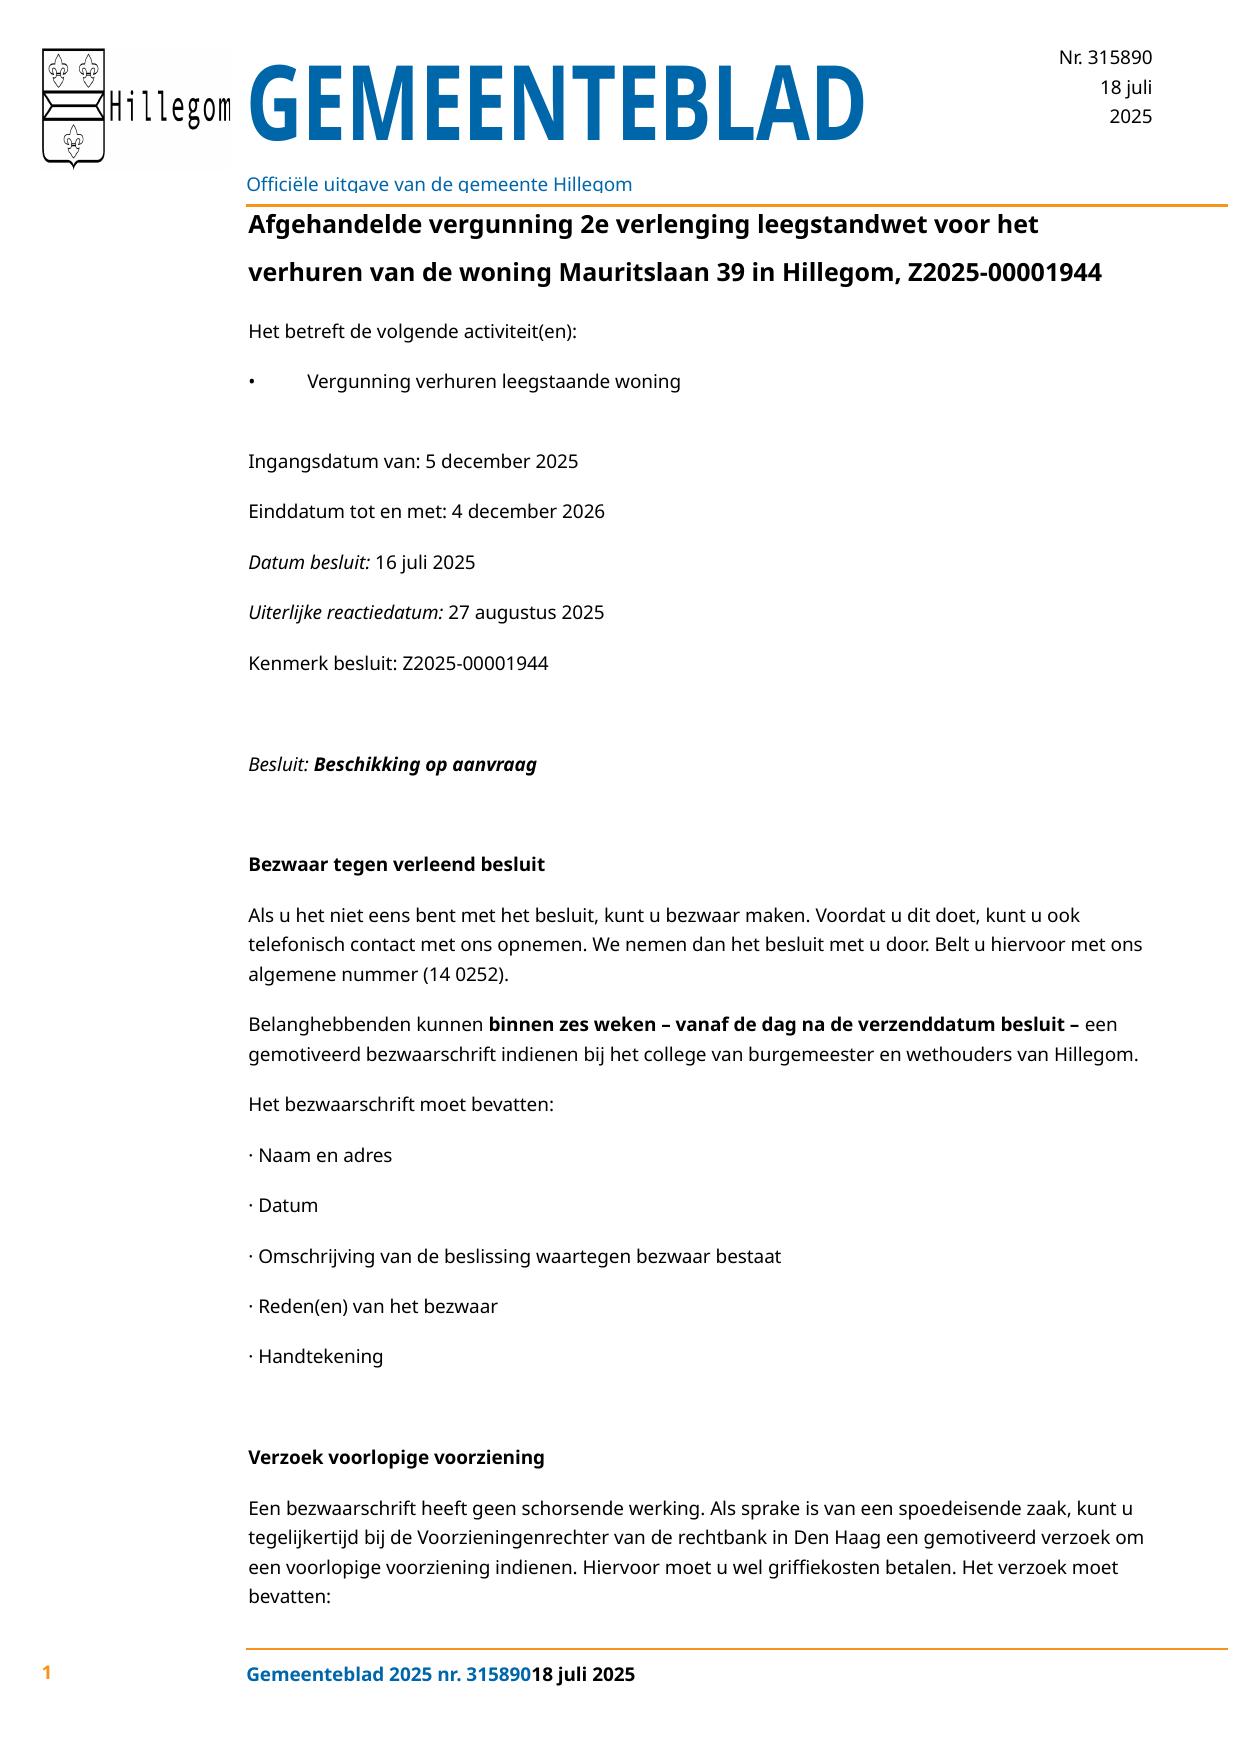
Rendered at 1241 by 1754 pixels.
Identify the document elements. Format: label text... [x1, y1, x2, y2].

text · Naam en adres [248, 1142, 1152, 1168]
text Het bezwaarschrift moet bevatten: [248, 1092, 1152, 1117]
text · Handtekening [248, 1344, 1152, 1369]
text Belanghebbenden kunnen binnen zes weken – vanaf de dag na de verzenddatum besluit – een gemotiveerd bezwaarschrift indienen bij het college van burgemeester en wethouders van Hillegom. [248, 1012, 1152, 1067]
text Afgehandelde vergunning 2e verlenging leegstandwet voor het verhuren van de woning Mauritslaan 39 in Hillegom, Z2025-00001944 [248, 207, 1152, 288]
list Vergunning verhuren leegstaande woning [248, 368, 1152, 394]
text Een bezwaarschrift heeft geen schorsende werking. Als sprake is van een spoedeisende zaak, kunt u tegelijkertijd bij de Voorzieningenrechter van de rechtbank in Den Haag een gemotiveerd verzoek om een voorlopige voorziening indienen. Hiervoor moet u wel griffiekosten betalen. Het verzoek moet bevatten: [248, 1495, 1152, 1609]
text Datum besluit: 16 juli 2025 [248, 549, 1152, 575]
text Besluit: Beschikking op aanvraag [248, 751, 1152, 777]
text Bezwaar tegen verleend besluit [248, 852, 1152, 877]
text Als u het niet eens bent met het besluit, kunt u bezwaar maken. Voordat u dit doet, kunt u ook telefonisch contact met ons opnemen. We nemen dan het besluit met u door. Belt u hiervoor met ons algemene nummer (14 0252). [248, 902, 1152, 987]
text · Datum [248, 1192, 1152, 1218]
text Kenmerk besluit: Z2025-00001944 [248, 650, 1152, 676]
text Ingangsdatum van: 5 december 2025 [248, 448, 1152, 474]
text Uiterlijke reactiedatum: 27 augustus 2025 [248, 599, 1152, 625]
text Einddatum tot en met: 4 december 2026 [248, 499, 1152, 524]
text Het betreft de volgende activiteit(en): [248, 318, 1152, 344]
text · Omschrijving van de beslissing waartegen bezwaar bestaat [248, 1243, 1152, 1269]
text Verzoek voorlopige voorziening [248, 1444, 1152, 1470]
picture [41, 47, 231, 172]
text · Reden(en) van het bezwaar [248, 1293, 1152, 1319]
